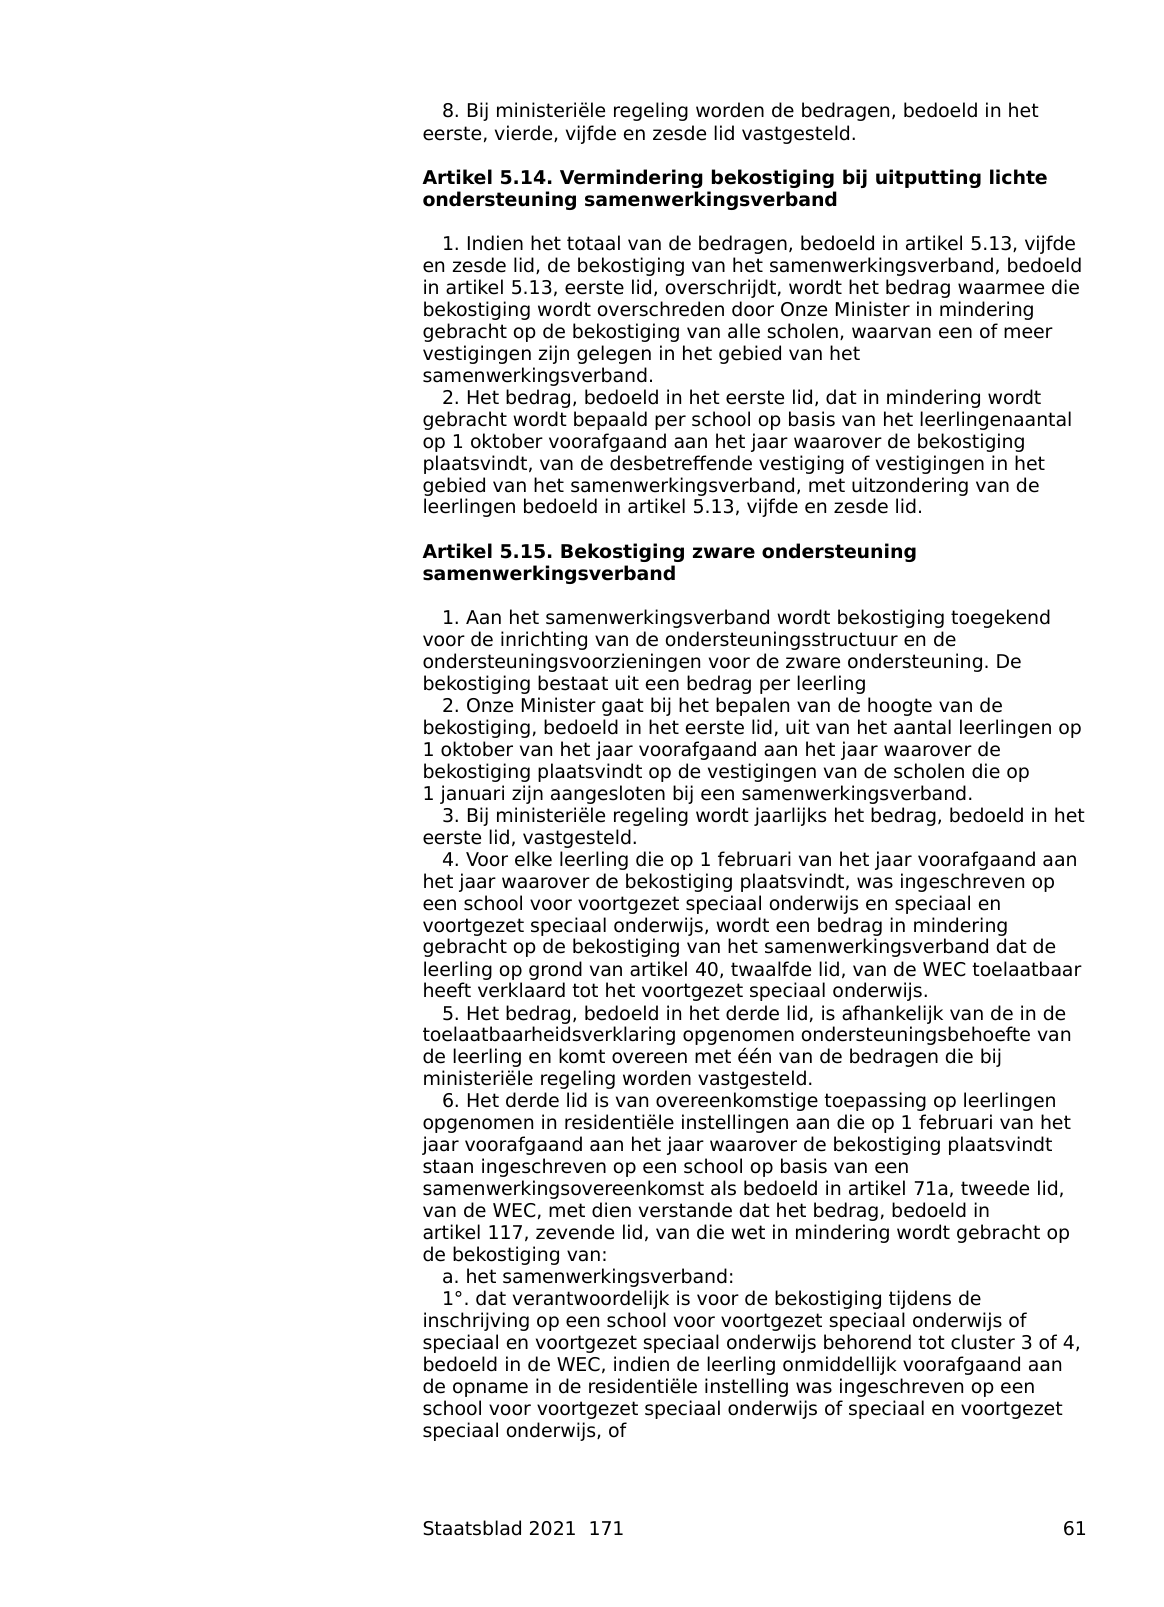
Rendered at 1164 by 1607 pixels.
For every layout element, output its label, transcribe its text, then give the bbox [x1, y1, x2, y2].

text a. het samenwerkingsverband: [422, 1266, 1087, 1288]
text 4. Voor elke leerling die op 1 februari van het jaar voorafgaand aan het jaar waarover de bekostiging plaatsvindt, was ingeschreven op een school voor voortgezet speciaal onderwijs en speciaal en voortgezet speciaal onderwijs, wordt een bedrag in mindering gebracht op de bekostiging van het samenwerkingsverband dat de leerling op grond van artikel 40, twaalfde lid, van de WEC toelaatbaar heeft verklaard tot het voortgezet speciaal onderwijs. [422, 848, 1087, 1002]
text 6. Het derde lid is van overeenkomstige toepassing op leerlingen opgenomen in residentiële instellingen aan die op 1 februari van het jaar voorafgaand aan het jaar waarover de bekostiging plaatsvindt staan ingeschreven op een school op basis van een samenwerkingsovereenkomst als bedoeld in artikel 71a, tweede lid, van de WEC, met dien verstande dat het bedrag, bedoeld in artikel 117, zevende lid, van die wet in mindering wordt gebracht op de bekostiging van: [422, 1090, 1087, 1266]
text 1. Indien het totaal van de bedragen, bedoeld in artikel 5.13, vijfde en zesde lid, de bekostiging van het samenwerkingsverband, bedoeld in artikel 5.13, eerste lid, overschrijdt, wordt het bedrag waarmee die bekostiging wordt overschreden door Onze Minister in mindering gebracht op de bekostiging van alle scholen, waarvan een of meer vestigingen zijn gelegen in het gebied van het samenwerkingsverband. [422, 233, 1087, 387]
text 3. Bij ministeriële regeling wordt jaarlijks het bedrag, bedoeld in het eerste lid, vastgesteld. [422, 804, 1087, 848]
text 2. Het bedrag, bedoeld in het eerste lid, dat in mindering wordt gebracht wordt bepaald per school op basis van het leerlingenaantal op 1 oktober voorafgaand aan het jaar waarover de bekostiging plaatsvindt, van de desbetreffende vestiging of vestigingen in het gebied van het samenwerkingsverband, met uitzondering van de leerlingen bedoeld in artikel 5.13, vijfde en zesde lid. [422, 387, 1087, 518]
text 1°. dat verantwoordelijk is voor de bekostiging tijdens de inschrijving op een school voor voortgezet speciaal onderwijs of speciaal en voortgezet speciaal onderwijs behorend tot cluster 3 of 4, bedoeld in de WEC, indien de leerling onmiddellijk voorafgaand aan de opname in de residentiële instelling was ingeschreven op een school voor voortgezet speciaal onderwijs of speciaal en voortgezet speciaal onderwijs, of [422, 1288, 1087, 1442]
text 2. Onze Minister gaat bij het bepalen van de hoogte van de bekostiging, bedoeld in het eerste lid, uit van het aantal leerlingen op 1 oktober van het jaar voorafgaand aan het jaar waarover de bekostiging plaatsvindt op de vestigingen van de scholen die op 1 januari zijn aangesloten bij een samenwerkingsverband. [422, 695, 1087, 804]
text 8. Bij ministeriële regeling worden de bedragen, bedoeld in het eerste, vierde, vijfde en zesde lid vastgesteld. [422, 100, 1087, 144]
text 1. Aan het samenwerkingsverband wordt bekostiging toegekend voor de inrichting van de ondersteuningsstructuur en de ondersteuningsvoorzieningen voor de zware ondersteuning. De bekostiging bestaat uit een bedrag per leerling [422, 607, 1087, 695]
text 5. Het bedrag, bedoeld in het derde lid, is afhankelijk van de in de toelaatbaarheidsverklaring opgenomen ondersteuningsbehoefte van de leerling en komt overeen met één van de bedragen die bij ministeriële regeling worden vastgesteld. [422, 1002, 1087, 1090]
subtitle Artikel 5.14. Vermindering bekostiging bij uitputting lichte ondersteuning samenwerkingsverband [422, 167, 1087, 211]
subtitle Artikel 5.15. Bekostiging zware ondersteuning samenwerkingsverband [422, 541, 1087, 584]
